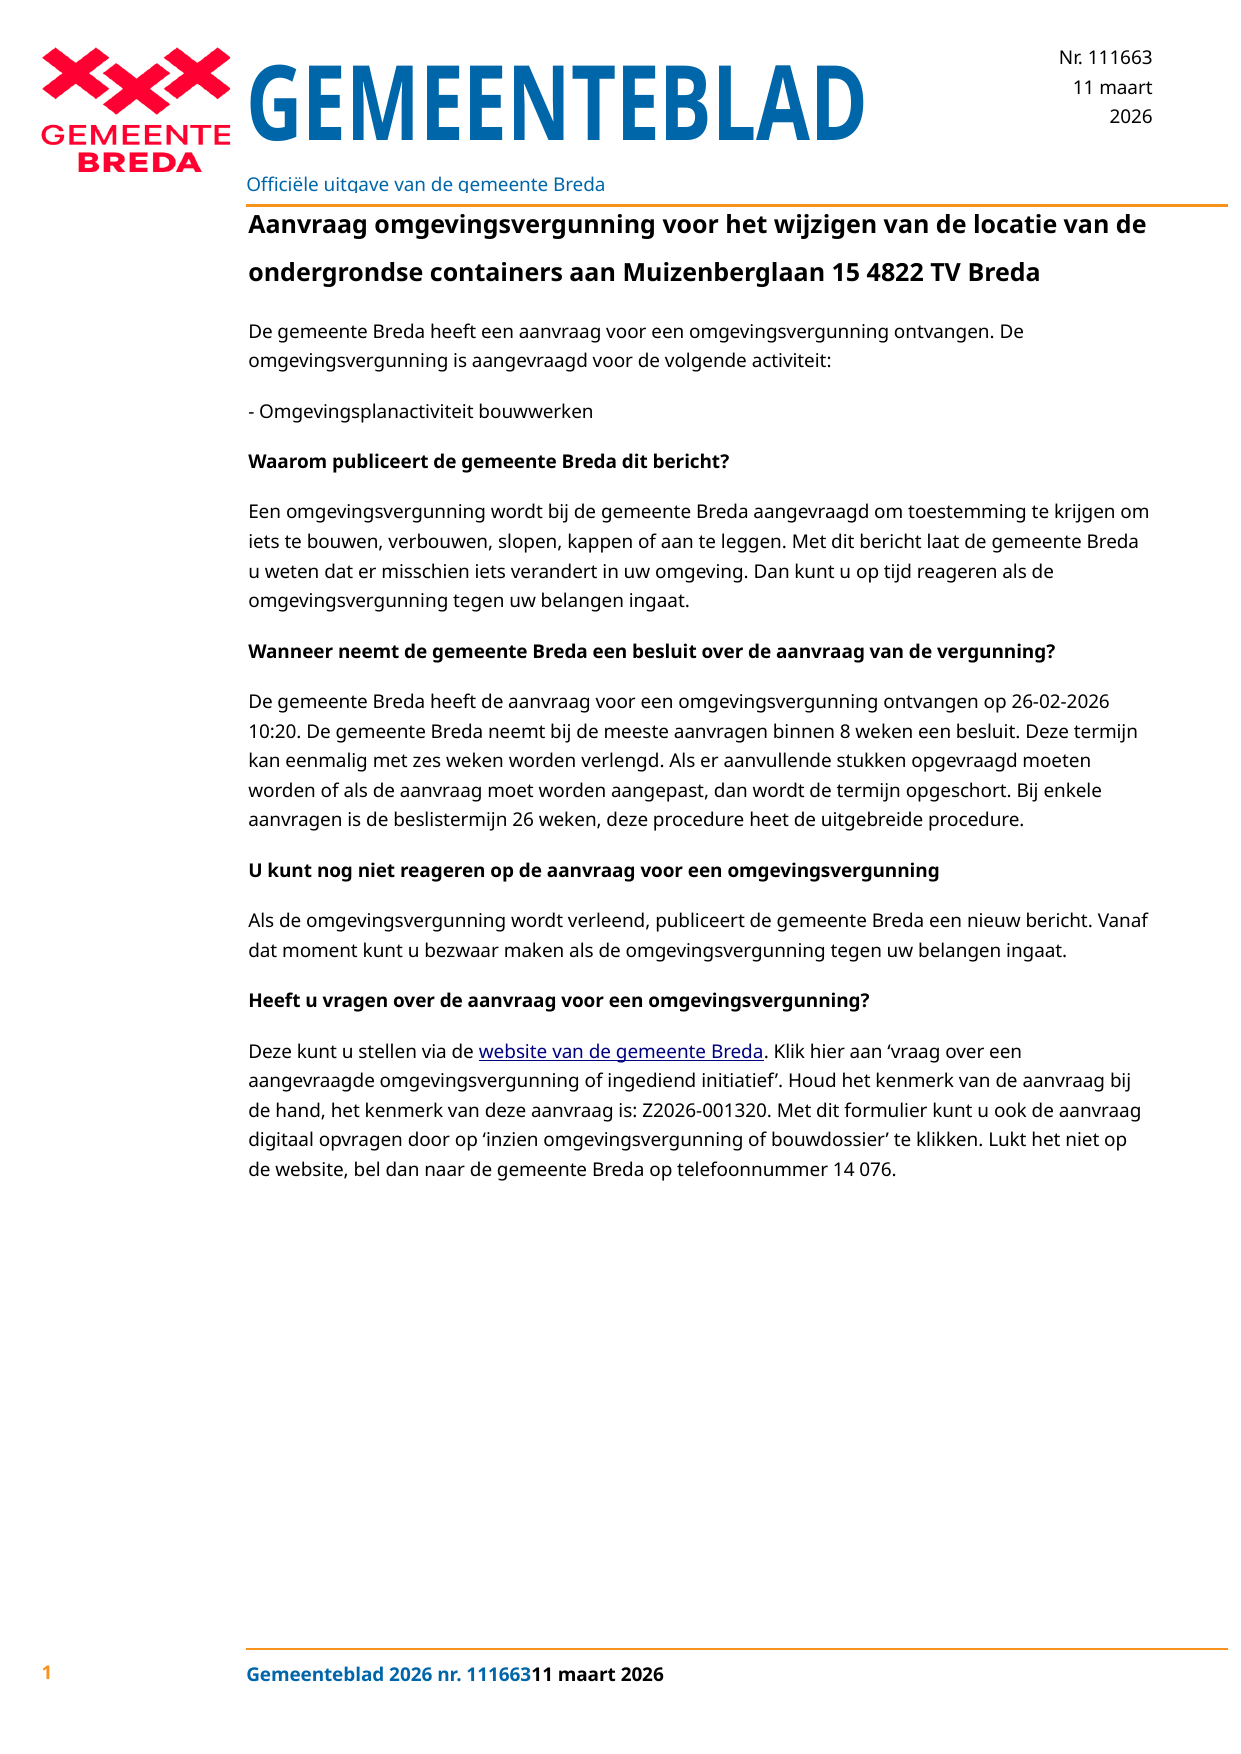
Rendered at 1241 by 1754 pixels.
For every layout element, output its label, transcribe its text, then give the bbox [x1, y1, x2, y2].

text Als de omgevingsvergunning wordt verleend, publiceert de gemeente Breda een nieuw bericht. Vanaf dat moment kunt u bezwaar maken als de omgevingsvergunning tegen uw belangen ingaat. [248, 907, 1152, 963]
picture [41, 47, 231, 172]
text Heeft u vragen over de aanvraag voor een omgevingsvergunning? [248, 987, 1152, 1013]
text Wanneer neemt de gemeente Breda een besluit over de aanvraag van de vergunning? [248, 638, 1152, 664]
text De gemeente Breda heeft een aanvraag voor een omgevingsvergunning ontvangen. De omgevingsvergunning is aangevraagd voor de volgende activiteit: [248, 318, 1152, 373]
text Een omgevingsvergunning wordt bij de gemeente Breda aangevraagd om toestemming te krijgen om iets te bouwen, verbouwen, slopen, kappen of aan te leggen. Met dit bericht laat de gemeente Breda u weten dat er misschien iets verandert in uw omgeving. Dan kunt u op tijd reageren als de omgevingsvergunning tegen uw belangen ingaat. [248, 499, 1152, 613]
text Aanvraag omgevingsvergunning voor het wijzigen van de locatie van de ondergrondse containers aan Muizenberglaan 15 4822 TV Breda [248, 207, 1152, 288]
text Waarom publiceert de gemeente Breda dit bericht? [248, 448, 1152, 474]
text De gemeente Breda heeft de aanvraag voor een omgevingsvergunning ontvangen op 26-02-2026 10:20. De gemeente Breda neemt bij de meeste aanvragen binnen 8 weken een besluit. Deze termijn kan eenmalig met zes weken worden verlengd. Als er aanvullende stukken opgevraagd moeten worden of als de aanvraag moet worden aangepast, dan wordt de termijn opgeschort. Bij enkele aanvragen is de beslistermijn 26 weken, deze procedure heet de uitgebreide procedure. [248, 688, 1152, 832]
text - Omgevingsplanactiviteit bouwwerken [248, 398, 1152, 424]
text U kunt nog niet reageren op de aanvraag voor een omgevingsvergunning [248, 857, 1152, 883]
text Deze kunt u stellen via de website van de gemeente Breda. Klik hier aan ‘vraag over een aangevraagde omgevingsvergunning of ingediend initiatief’. Houd het kenmerk van de aanvraag bij de hand, het kenmerk van deze aanvraag is: Z2026-001320. Met dit formulier kunt u ook de aanvraag digitaal opvragen door op ‘inzien omgevingsvergunning of bouwdossier’ te klikken. Lukt het niet op de website, bel dan naar de gemeente Breda op telefoonnummer 14 076. [248, 1038, 1152, 1182]
